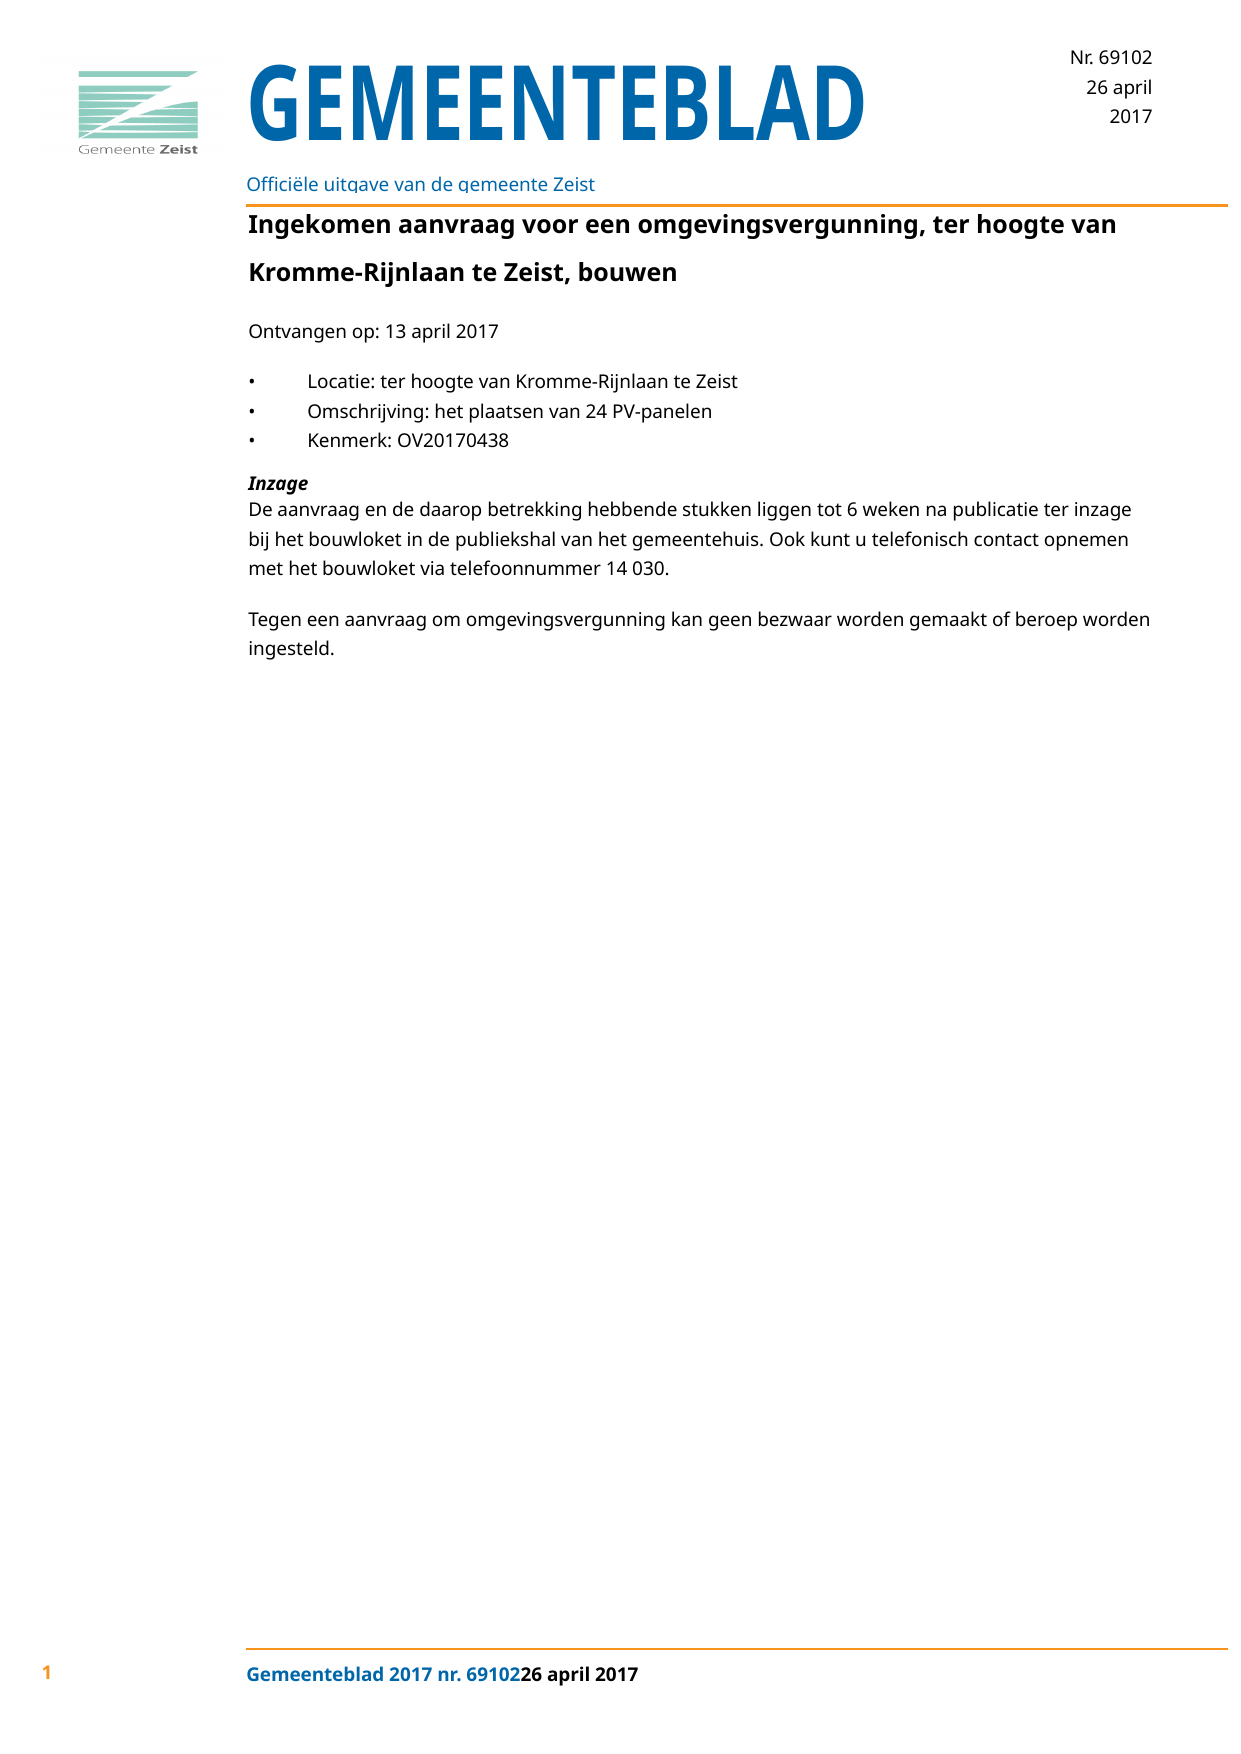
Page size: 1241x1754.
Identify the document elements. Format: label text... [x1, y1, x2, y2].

list Locatie: ter hoogte van Kromme-Rijnlaan te Zeist [248, 368, 1152, 394]
text Ontvangen op: 13 april 2017 [248, 318, 1152, 344]
list Kenmerk: OV20170438 [248, 427, 1152, 453]
text De aanvraag en de daarop betrekking hebbende stukken liggen tot 6 weken na publicatie ter inzage bij het bouwloket in de publiekshal van het gemeentehuis. Ook kunt u telefonisch contact opnemen met het bouwloket via telefoonnummer 14 030. [248, 496, 1152, 581]
text Ingekomen aanvraag voor een omgevingsvergunning, ter hoogte van Kromme-Rijnlaan te Zeist, bouwen [248, 207, 1152, 288]
picture [41, 47, 231, 172]
text Inzage [248, 471, 1152, 496]
text Tegen een aanvraag om omgevingsvergunning kan geen bezwaar worden gemaakt of beroep worden ingesteld. [248, 606, 1152, 661]
list Omschrijving: het plaatsen van 24 PV-panelen [248, 398, 1152, 424]
